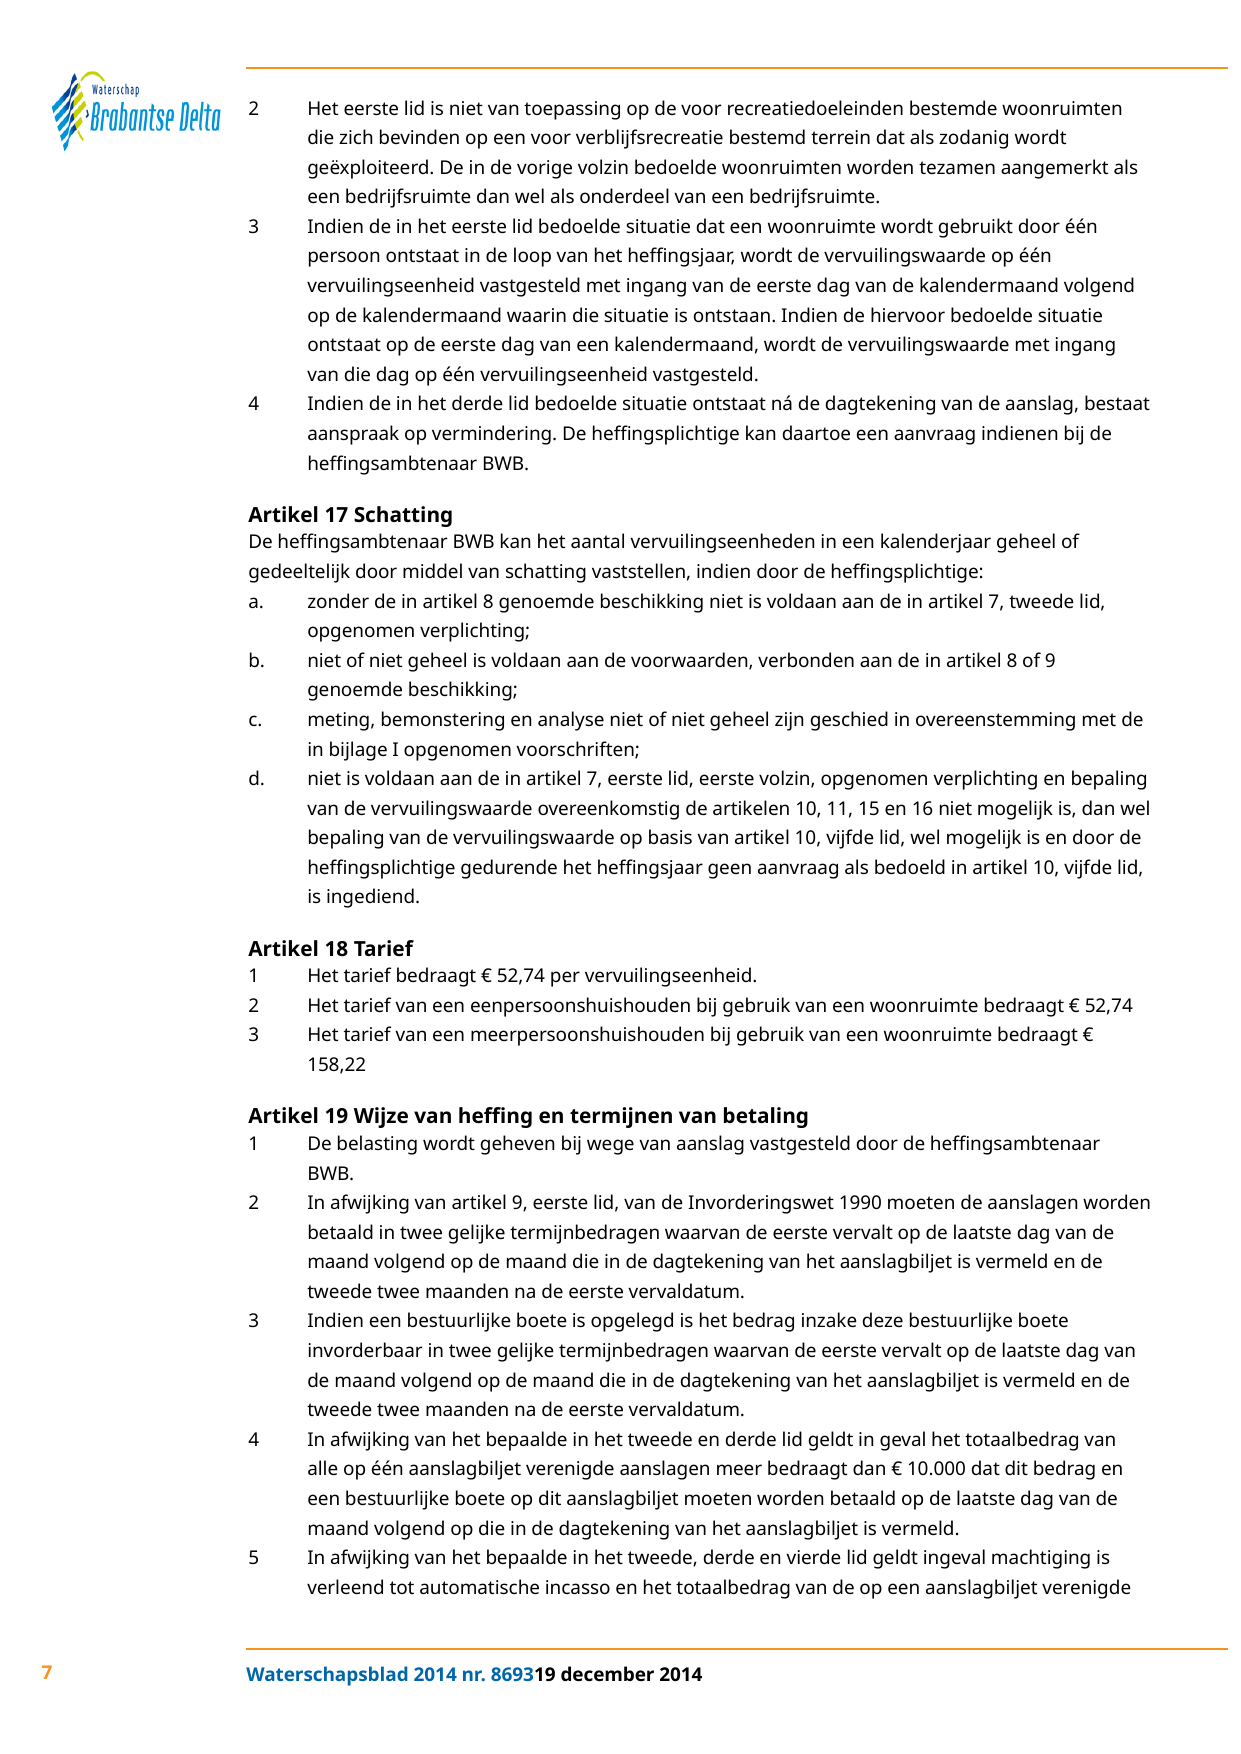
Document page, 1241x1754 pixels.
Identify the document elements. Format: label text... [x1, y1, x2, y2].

list In afwijking van het bepaalde in het tweede en derde lid geldt in geval het totaalbedrag van alle op één aanslagbiljet verenigde aanslagen meer bedraagt dan € 10.000 dat dit bedrag en een bestuurlijke boete op dit aanslagbiljet moeten worden betaald op de laatste dag van de maand volgend op die in de dagtekening van het aanslagbiljet is vermeld. [248, 1426, 1152, 1540]
list Het tarief van een meerpersoonshuishouden bij gebruik van een woonruimte bedraagt € 158,22 [248, 1022, 1152, 1077]
list Indien de in het derde lid bedoelde situatie ontstaat ná de dagtekening van de aanslag, bestaat aanspraak op vermindering. De heffingsplichtige kan daartoe een aanvraag indienen bij de heffingsambtenaar BWB. [248, 391, 1152, 476]
list meting, bemonstering en analyse niet of niet geheel zijn geschied in overeenstemming met de in bijlage I opgenomen voorschriften; [248, 706, 1152, 761]
picture [41, 47, 231, 172]
list Het tarief bedraagt € 52,74 per vervuilingseenheid. [248, 962, 1152, 988]
text Artikel 18 Tarief [248, 934, 1152, 962]
text Artikel 17 Schatting [248, 500, 1152, 529]
list niet of niet geheel is voldaan aan de voorwaarden, verbonden aan de in artikel 8 of 9 genoemde beschikking; [248, 647, 1152, 702]
list In afwijking van het bepaalde in het tweede, derde en vierde lid geldt ingeval machtiging is verleend tot automatische incasso en het totaalbedrag van de op een aanslagbiljet verenigde [248, 1544, 1152, 1599]
text Artikel 19 Wijze van heffing en termijnen van betaling [248, 1102, 1152, 1130]
list Het tarief van een eenpersoonshuishouden bij gebruik van een woonruimte bedraagt € 52,74 [248, 992, 1152, 1018]
list zonder de in artikel 8 genoemde beschikking niet is voldaan aan de in artikel 7, tweede lid, opgenomen verplichting; [248, 588, 1152, 643]
list In afwijking van artikel 9, eerste lid, van de Invorderingswet 1990 moeten de aanslagen worden betaald in twee gelijke termijnbedragen waarvan de eerste vervalt op de laatste dag van de maand volgend op de maand die in de dagtekening van het aanslagbiljet is vermeld en de tweede twee maanden na de eerste vervaldatum. [248, 1189, 1152, 1304]
list Het eerste lid is niet van toepassing op de voor recreatiedoeleinden bestemde woonruimten die zich bevinden op een voor verblijfsrecreatie bestemd terrein dat als zodanig wordt geëxploiteerd. De in de vorige volzin bedoelde woonruimten worden tezamen aangemerkt als een bedrijfsruimte dan wel als onderdeel van een bedrijfsruimte. [248, 95, 1152, 209]
list Indien een bestuurlijke boete is opgelegd is het bedrag inzake deze bestuurlijke boete invorderbaar in twee gelijke termijnbedragen waarvan de eerste vervalt op de laatste dag van de maand volgend op de maand die in de dagtekening van het aanslagbiljet is vermeld en de tweede twee maanden na de eerste vervaldatum. [248, 1308, 1152, 1422]
list Indien de in het eerste lid bedoelde situatie dat een woonruimte wordt gebruikt door één persoon ontstaat in de loop van het heffingsjaar, wordt de vervuilingswaarde op één vervuilingseenheid vastgesteld met ingang van de eerste dag van de kalendermaand volgend op de kalendermaand waarin die situatie is ontstaan. Indien de hiervoor bedoelde situatie ontstaat op de eerste dag van een kalendermaand, wordt de vervuilingswaarde met ingang van die dag op één vervuilingseenheid vastgesteld. [248, 213, 1152, 387]
list niet is voldaan aan de in artikel 7, eerste lid, eerste volzin, opgenomen verplichting en bepaling van de vervuilingswaarde overeenkomstig de artikelen 10, 11, 15 en 16 niet mogelijk is, dan wel bepaling van de vervuilingswaarde op basis van artikel 10, vijfde lid, wel mogelijk is en door de heffingsplichtige gedurende het heffingsjaar geen aanvraag als bedoeld in artikel 10, vijfde lid, is ingediend. [248, 765, 1152, 909]
text De heffingsambtenaar BWB kan het aantal vervuilingseenheden in een kalenderjaar geheel of gedeeltelijk door middel van schatting vaststellen, indien door de heffingsplichtige: [248, 529, 1152, 584]
list De belasting wordt geheven bij wege van aanslag vastgesteld door de heffingsambtenaar BWB. [248, 1130, 1152, 1185]
